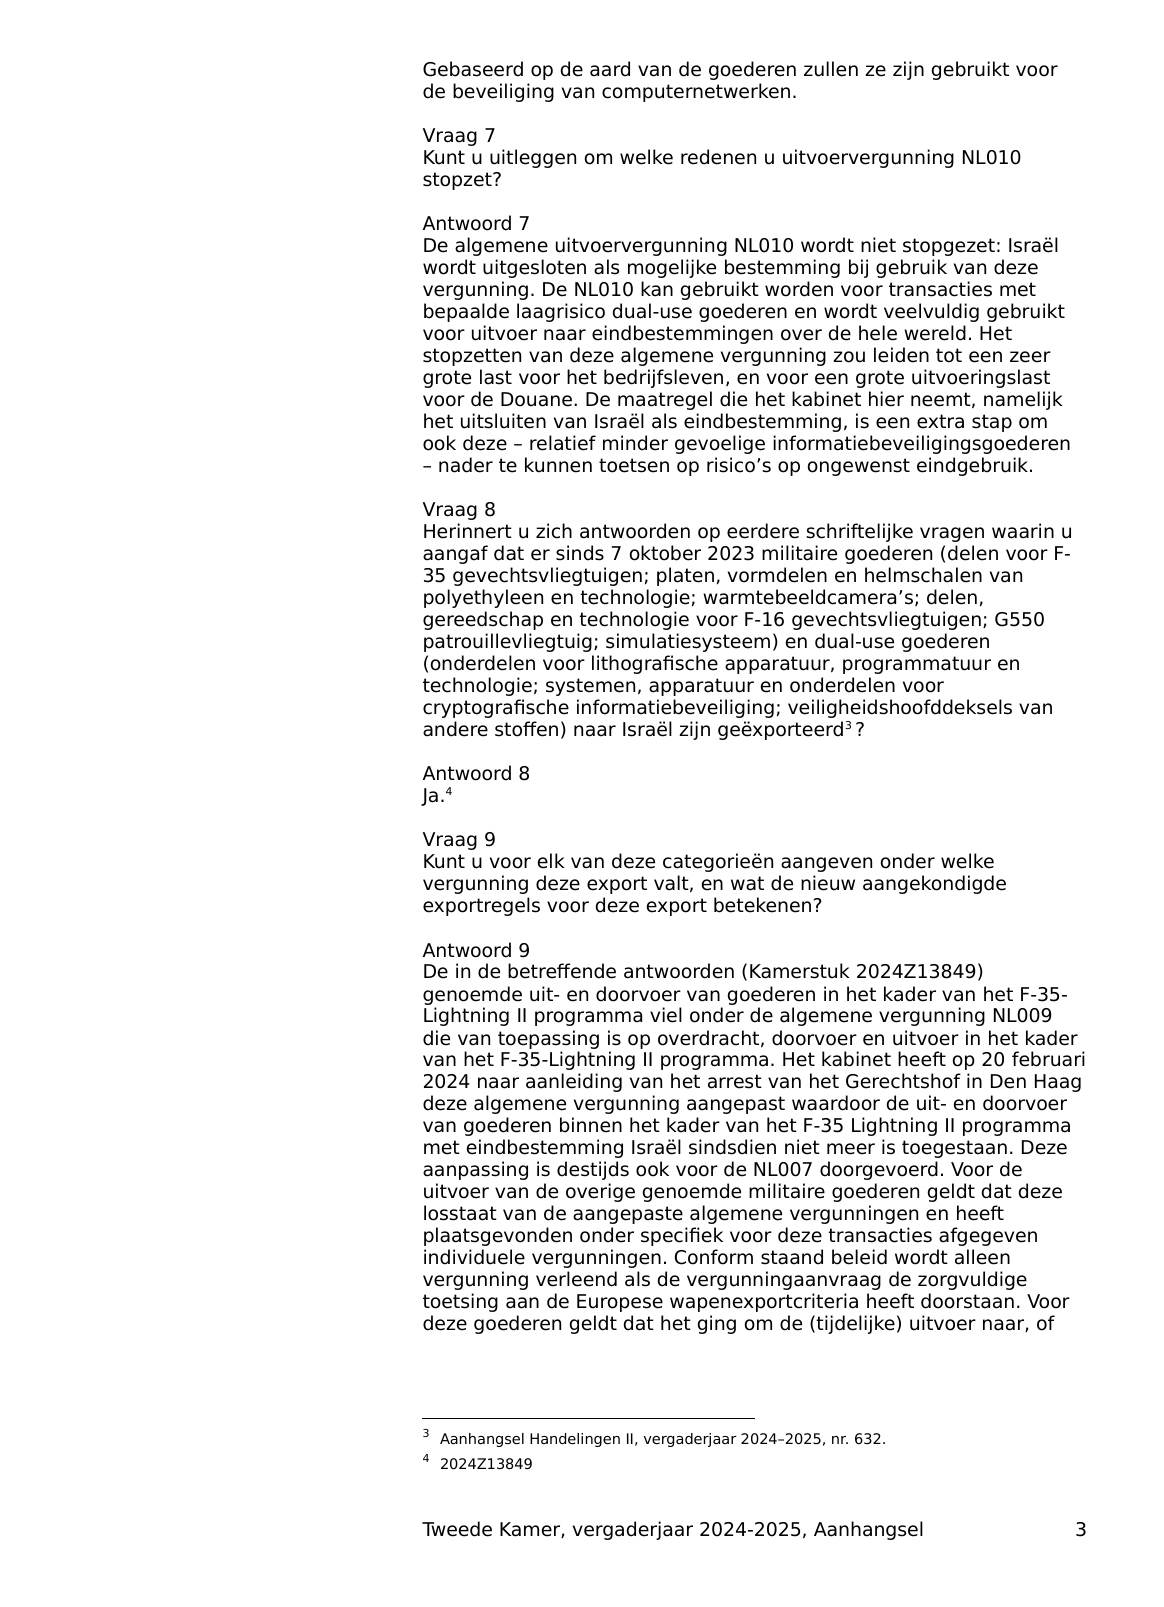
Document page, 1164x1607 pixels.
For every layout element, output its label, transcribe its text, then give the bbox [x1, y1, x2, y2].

text Antwoord 9 [422, 939, 1087, 961]
text Vraag 8 [422, 499, 1087, 521]
text Antwoord 7 [422, 213, 1087, 235]
text 2024Z13849 [422, 1452, 1087, 1474]
text Antwoord 8 [422, 763, 1087, 785]
text Kunt u voor elk van deze categorieën aangeven onder welke vergunning deze export valt, en wat de nieuw aangekondigde exportregels voor deze export betekenen? [422, 851, 1087, 917]
text Vraag 7 [422, 125, 1087, 147]
text Ja. [422, 785, 1087, 807]
text Vraag 9 [422, 829, 1087, 851]
text Aanhangsel Handelingen II, vergaderjaar 2024–2025, nr. 632. [422, 1427, 1087, 1449]
text De in de betreffende antwoorden (Kamerstuk 2024Z13849) genoemde uit- en doorvoer van goederen in het kader van het F-35-Lightning II programma viel onder de algemene vergunning NL009 die van toepassing is op overdracht, doorvoer en uitvoer in het kader van het F-35-Lightning II programma. Het kabinet heeft op 20 februari 2024 naar aanleiding van het arrest van het Gerechtshof in Den Haag deze algemene vergunning aangepast waardoor de uit- en doorvoer van goederen binnen het kader van het F-35 Lightning II programma met eindbestemming Israël sindsdien niet meer is toegestaan. Deze aanpassing is destijds ook voor de NL007 doorgevoerd. Voor de uitvoer van de overige genoemde militaire goederen geldt dat deze losstaat van de aangepaste algemene vergunningen en heeft plaatsgevonden onder specifiek voor deze transacties afgegeven individuele vergunningen. Conform staand beleid wordt alleen vergunning verleend als de vergunningaanvraag de zorgvuldige toetsing aan de Europese wapenexportcriteria heeft doorstaan. Voor deze goederen geldt dat het ging om de (tijdelijke) uitvoer naar, of [422, 961, 1087, 1335]
text Herinnert u zich antwoorden op eerdere schriftelijke vragen waarin u aangaf dat er sinds 7 oktober 2023 militaire goederen (delen voor F-35 gevechtsvliegtuigen; platen, vormdelen en helmschalen van polyethyleen en technologie; warmtebeeldcamera’s; delen, gereedschap en technologie voor F-16 gevechtsvliegtuigen; G550 patrouillevliegtuig; simulatiesysteem) en dual-use goederen (onderdelen voor lithografische apparatuur, programmatuur en technologie; systemen, apparatuur en onderdelen voor cryptografische informatiebeveiliging; veiligheidshoofddeksels van andere stoffen) naar Israël zijn geëxporteerd? [422, 521, 1087, 741]
text Gebaseerd op de aard van de goederen zullen ze zijn gebruikt voor de beveiliging van computernetwerken. [422, 59, 1087, 103]
text Kunt u uitleggen om welke redenen u uitvoervergunning NL010 stopzet? [422, 147, 1087, 191]
text De algemene uitvoervergunning NL010 wordt niet stopgezet: Israël wordt uitgesloten als mogelijke bestemming bij gebruik van deze vergunning. De NL010 kan gebruikt worden voor transacties met bepaalde laagrisico dual-use goederen en wordt veelvuldig gebruikt voor uitvoer naar eindbestemmingen over de hele wereld. Het stopzetten van deze algemene vergunning zou leiden tot een zeer grote last voor het bedrijfsleven, en voor een grote uitvoeringslast voor de Douane. De maatregel die het kabinet hier neemt, namelijk het uitsluiten van Israël als eindbestemming, is een extra stap om ook deze – relatief minder gevoelige informatiebeveiligingsgoederen – nader te kunnen toetsen op risico’s op ongewenst eindgebruik. [422, 235, 1087, 477]
